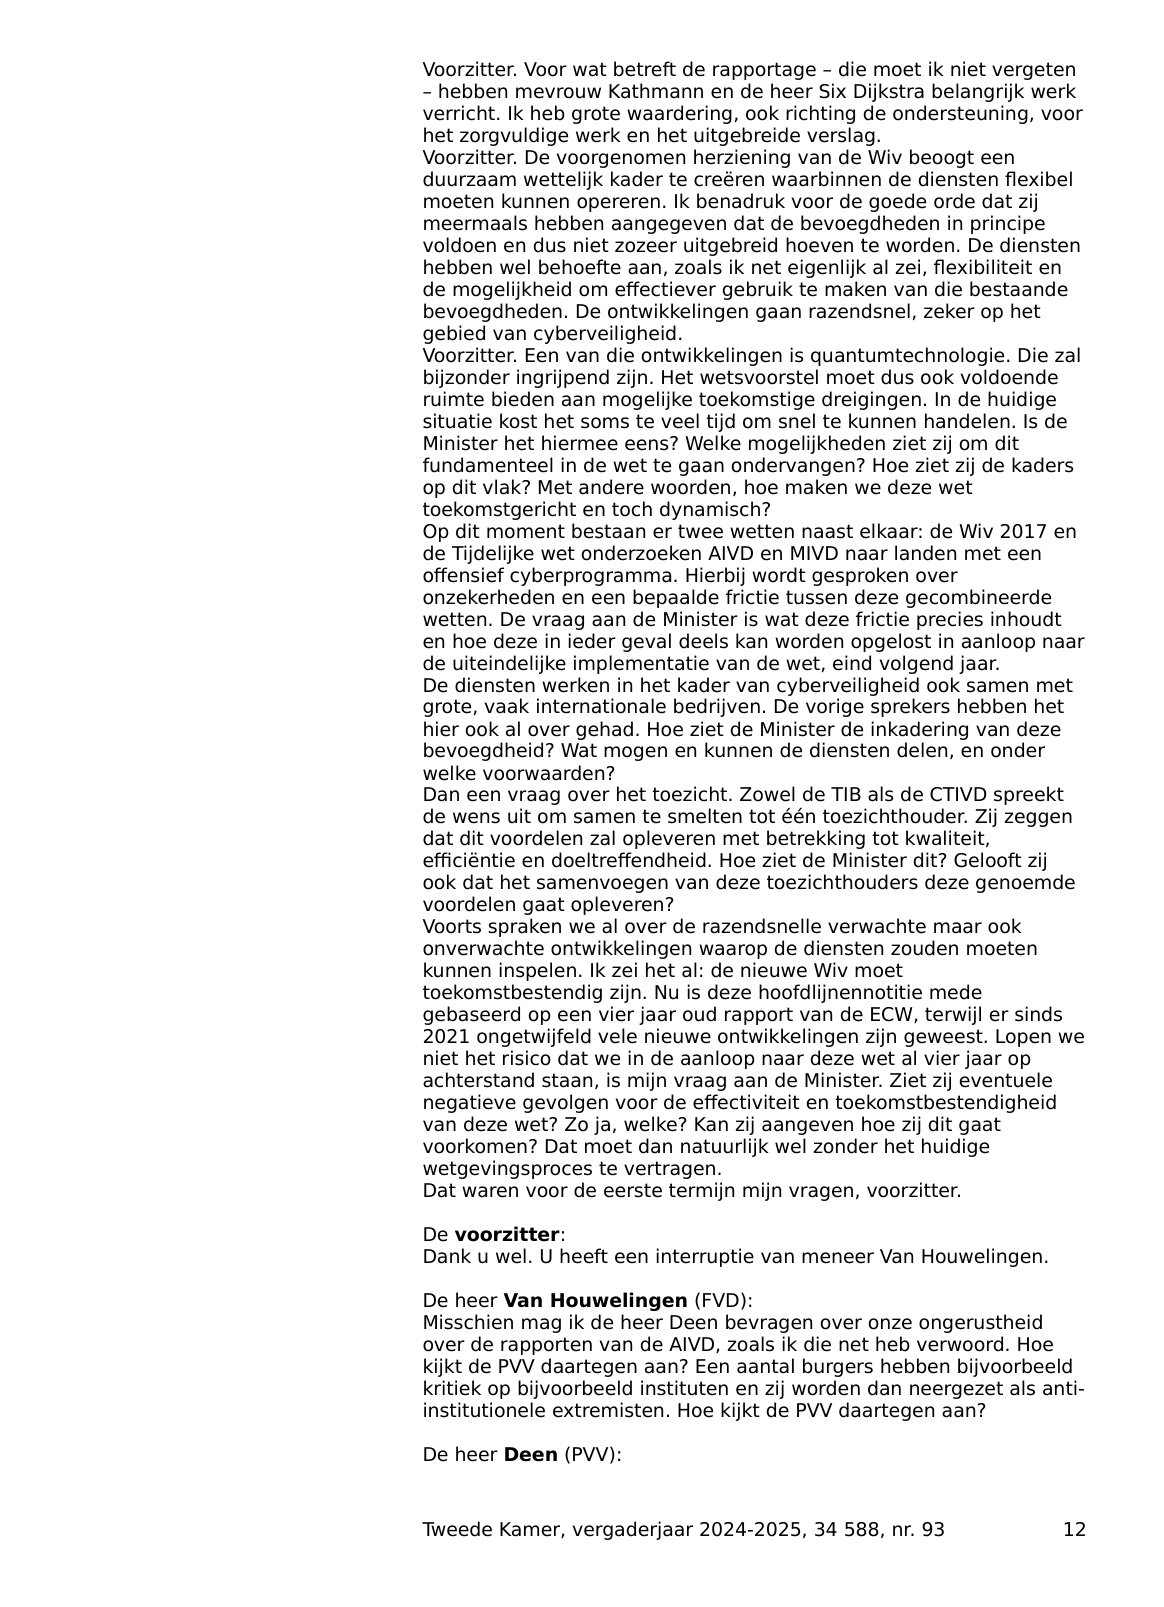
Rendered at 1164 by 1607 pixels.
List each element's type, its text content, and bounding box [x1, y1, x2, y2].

text Misschien mag ik de heer Deen bevragen over onze ongerustheid over de rapporten van de AIVD, zoals ik die net heb verwoord. Hoe kijkt de PVV daartegen aan? Een aantal burgers hebben bijvoorbeeld kritiek op bijvoorbeeld instituten en zij worden dan neergezet als anti-institutionele extremisten. Hoe kijkt de PVV daartegen aan? [422, 1312, 1087, 1422]
text De heer Deen (PVV): [422, 1444, 1087, 1466]
text Voorzitter. Een van die ontwikkelingen is quantumtechnologie. Die zal bijzonder ingrijpend zijn. Het wetsvoorstel moet dus ook voldoende ruimte bieden aan mogelijke toekomstige dreigingen. In de huidige situatie kost het soms te veel tijd om snel te kunnen handelen. Is de Minister het hiermee eens? Welke mogelijkheden ziet zij om dit fundamenteel in de wet te gaan ondervangen? Hoe ziet zij de kaders op dit vlak? Met andere woorden, hoe maken we deze wet toekomstgericht en toch dynamisch? [422, 345, 1087, 521]
text Op dit moment bestaan er twee wetten naast elkaar: de Wiv 2017 en de Tijdelijke wet onderzoeken AIVD en MIVD naar landen met een offensief cyberprogramma. Hierbij wordt gesproken over onzekerheden en een bepaalde frictie tussen deze gecombineerde wetten. De vraag aan de Minister is wat deze frictie precies inhoudt en hoe deze in ieder geval deels kan worden opgelost in aanloop naar de uiteindelijke implementatie van de wet, eind volgend jaar. [422, 521, 1087, 674]
text De diensten werken in het kader van cyberveiligheid ook samen met grote, vaak internationale bedrijven. De vorige sprekers hebben het hier ook al over gehad. Hoe ziet de Minister de inkadering van deze bevoegdheid? Wat mogen en kunnen de diensten delen, en onder welke voorwaarden? [422, 674, 1087, 784]
text Dan een vraag over het toezicht. Zowel de TIB als de CTIVD spreekt de wens uit om samen te smelten tot één toezichthouder. Zij zeggen dat dit voordelen zal opleveren met betrekking tot kwaliteit, efficiëntie en doeltreffendheid. Hoe ziet de Minister dit? Gelooft zij ook dat het samenvoegen van deze toezichthouders deze genoemde voordelen gaat opleveren? [422, 784, 1087, 916]
text De voorzitter: [422, 1224, 1087, 1246]
text Voorzitter. Voor wat betreft de rapportage – die moet ik niet vergeten – hebben mevrouw Kathmann en de heer Six Dijkstra belangrijk werk verricht. Ik heb grote waardering, ook richting de ondersteuning, voor het zorgvuldige werk en het uitgebreide verslag. [422, 59, 1087, 147]
text De heer Van Houwelingen (FVD): [422, 1290, 1087, 1312]
text Dank u wel. U heeft een interruptie van meneer Van Houwelingen. [422, 1246, 1087, 1268]
text Voorts spraken we al over de razendsnelle verwachte maar ook onverwachte ontwikkelingen waarop de diensten zouden moeten kunnen inspelen. Ik zei het al: de nieuwe Wiv moet toekomstbestendig zijn. Nu is deze hoofdlijnennotitie mede gebaseerd op een vier jaar oud rapport van de ECW, terwijl er sinds 2021 ongetwijfeld vele nieuwe ontwikkelingen zijn geweest. Lopen we niet het risico dat we in de aanloop naar deze wet al vier jaar op achterstand staan, is mijn vraag aan de Minister. Ziet zij eventuele negatieve gevolgen voor de effectiviteit en toekomstbestendigheid van deze wet? Zo ja, welke? Kan zij aangeven hoe zij dit gaat voorkomen? Dat moet dan natuurlijk wel zonder het huidige wetgevingsproces te vertragen. [422, 916, 1087, 1180]
text Dat waren voor de eerste termijn mijn vragen, voorzitter. [422, 1180, 1087, 1202]
text Voorzitter. De voorgenomen herziening van de Wiv beoogt een duurzaam wettelijk kader te creëren waarbinnen de diensten flexibel moeten kunnen opereren. Ik benadruk voor de goede orde dat zij meermaals hebben aangegeven dat de bevoegdheden in principe voldoen en dus niet zozeer uitgebreid hoeven te worden. De diensten hebben wel behoefte aan, zoals ik net eigenlijk al zei, flexibiliteit en de mogelijkheid om effectiever gebruik te maken van die bestaande bevoegdheden. De ontwikkelingen gaan razendsnel, zeker op het gebied van cyberveiligheid. [422, 147, 1087, 345]
